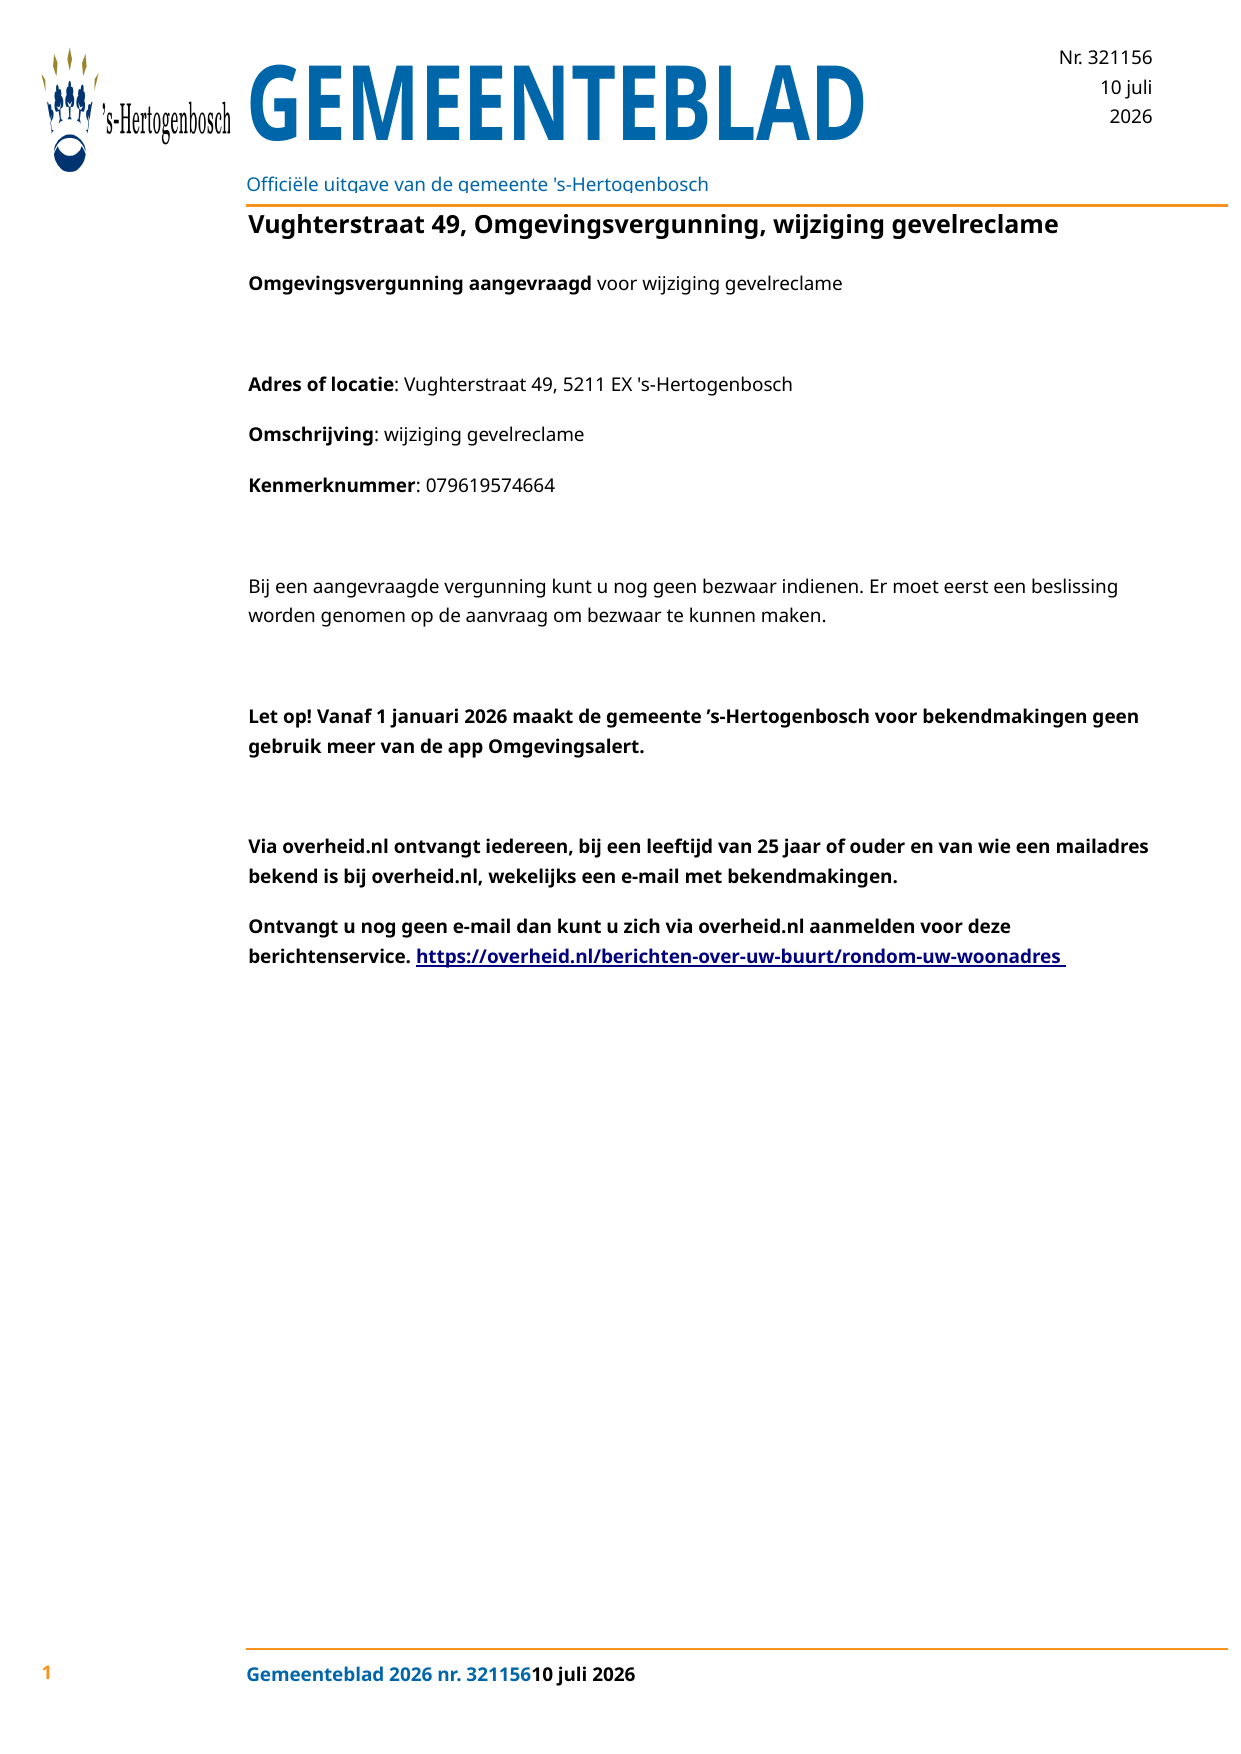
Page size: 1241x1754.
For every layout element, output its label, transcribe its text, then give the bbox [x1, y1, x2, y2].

text Omgevingsvergunning aangevraagd voor wijziging gevelreclame [248, 270, 1152, 296]
text Let op! Vanaf 1 januari 2026 maakt de gemeente ’s-Hertogenbosch voor bekendmakingen geen gebruik meer van de app Omgevingsalert. [248, 703, 1152, 758]
text Vughterstraat 49, Omgevingsvergunning, wijziging gevelreclame [248, 207, 1152, 241]
text Omschrijving: wijziging gevelreclame [248, 422, 1152, 447]
text Bij een aangevraagde vergunning kunt u nog geen bezwaar indienen. Er moet eerst een beslissing worden genomen op de aanvraag om bezwaar te kunnen maken. [248, 573, 1152, 628]
picture [41, 47, 231, 172]
text Kenmerknummer: 079619574664 [248, 472, 1152, 498]
text Adres of locatie: Vughterstraat 49, 5211 EX 's-Hertogenbosch [248, 371, 1152, 397]
text Ontvangt u nog geen e-mail dan kunt u zich via overheid.nl aanmelden voor deze berichtenservice. https://overheid.nl/berichten-over-uw-buurt/rondom-uw-woonadres [248, 914, 1152, 969]
text Via overheid.nl ontvangt iedereen, bij een leeftijd van 25 jaar of ouder en van wie een mailadres bekend is bij overheid.nl, wekelijks een e-mail met bekendmakingen. [248, 834, 1152, 889]
